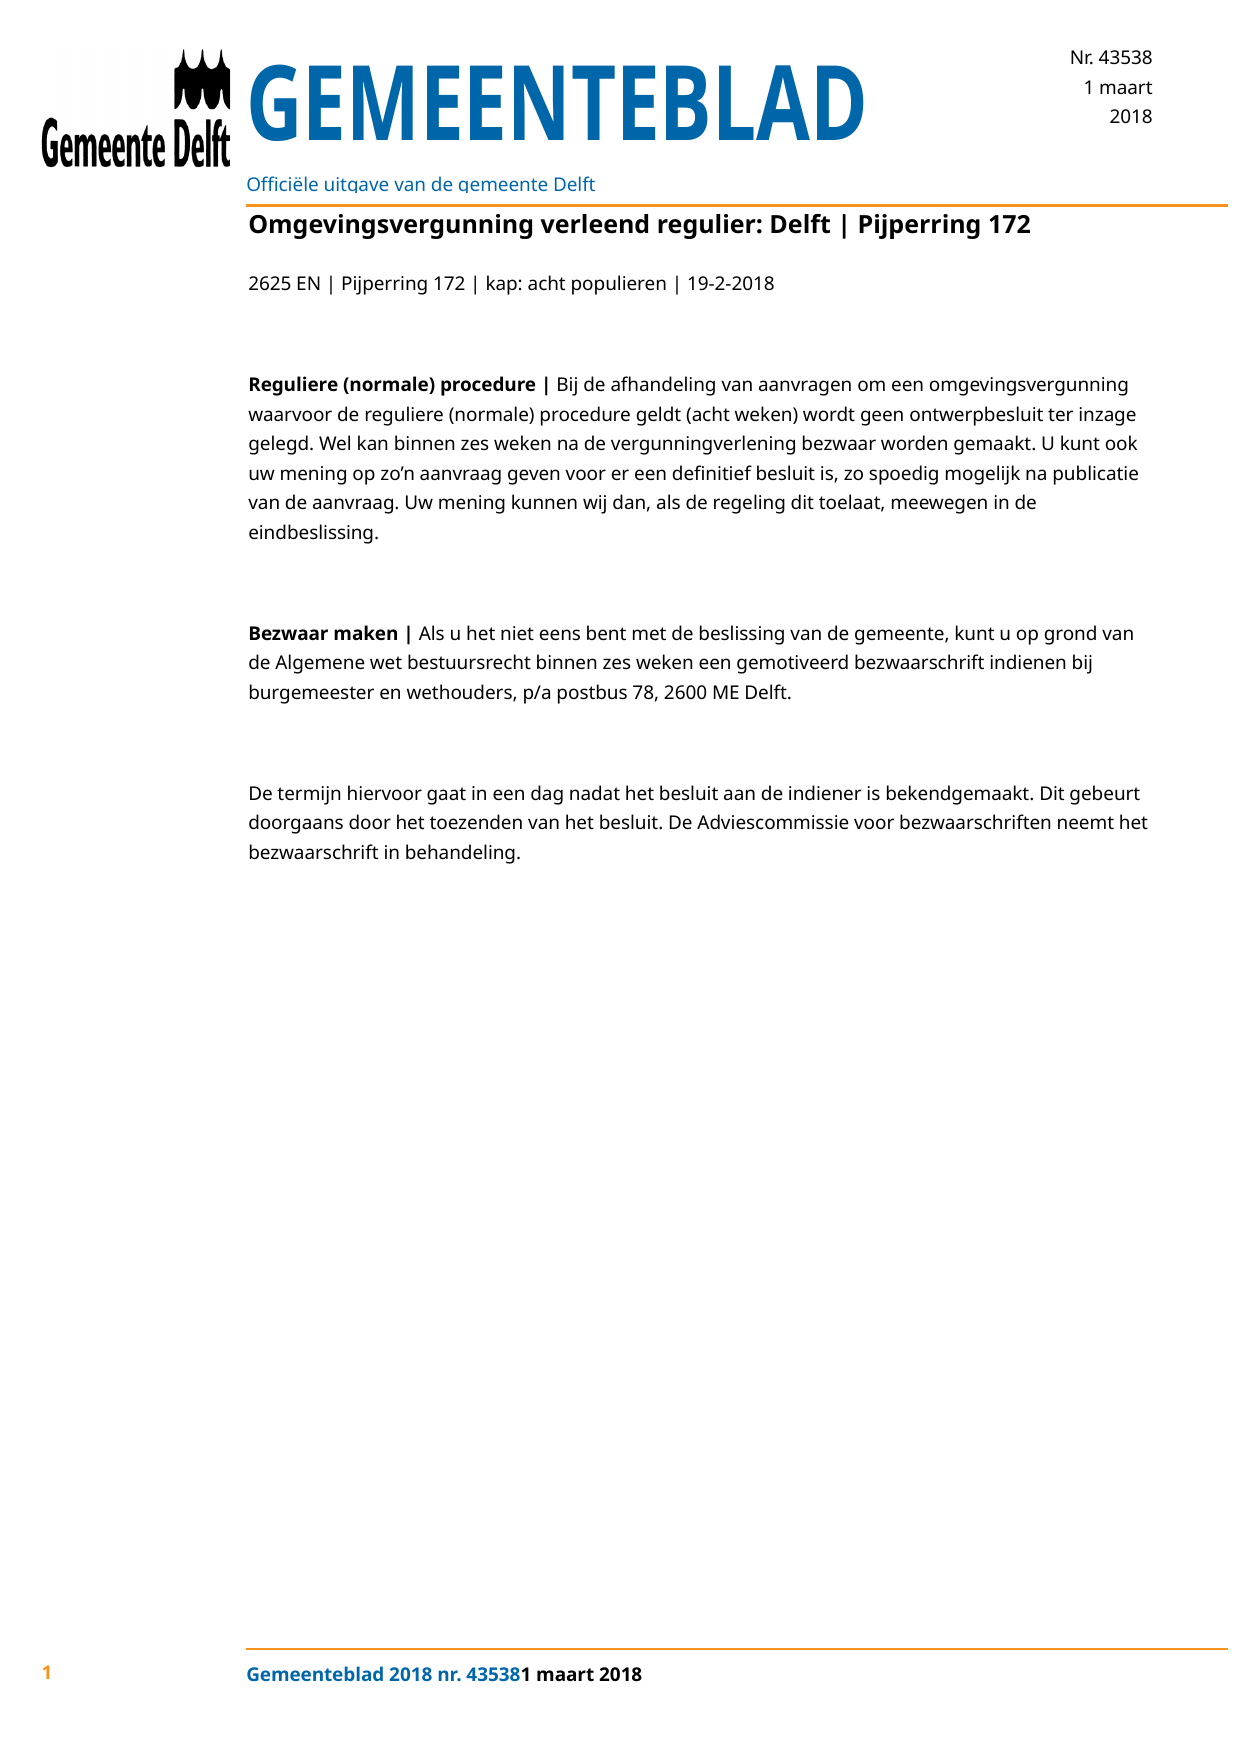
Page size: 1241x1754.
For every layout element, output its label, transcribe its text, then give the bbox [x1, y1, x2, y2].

text De termijn hiervoor gaat in een dag nadat het besluit aan de indiener is bekendgemaakt. Dit gebeurt doorgaans door het toezenden van het besluit. De Adviescommissie voor bezwaarschriften neemt het bezwaarschrift in behandeling. [248, 780, 1152, 865]
text Omgevingsvergunning verleend regulier: Delft | Pijperring 172 [248, 207, 1152, 241]
picture [41, 47, 231, 172]
text 2625 EN | Pijperring 172 | kap: acht populieren | 19-2-2018 [248, 270, 1152, 296]
text Bezwaar maken | Als u het niet eens bent met de beslissing van de gemeente, kunt u op grond van de Algemene wet bestuursrecht binnen zes weken een gemotiveerd bezwaarschrift indienen bij burgemeester en wethouders, p/a postbus 78, 2600 ME Delft. [248, 620, 1152, 705]
text Reguliere (normale) procedure | Bij de afhandeling van aanvragen om een omgevingsvergunning waarvoor de reguliere (normale) procedure geldt (acht weken) wordt geen ontwerpbesluit ter inzage gelegd. Wel kan binnen zes weken na de vergunningverlening bezwaar worden gemaakt. U kunt ook uw mening op zo’n aanvraag geven voor er een definitief besluit is, zo spoedig mogelijk na publicatie van de aanvraag. Uw mening kunnen wij dan, als de regeling dit toelaat, meewegen in de eindbeslissing. [248, 371, 1152, 545]
